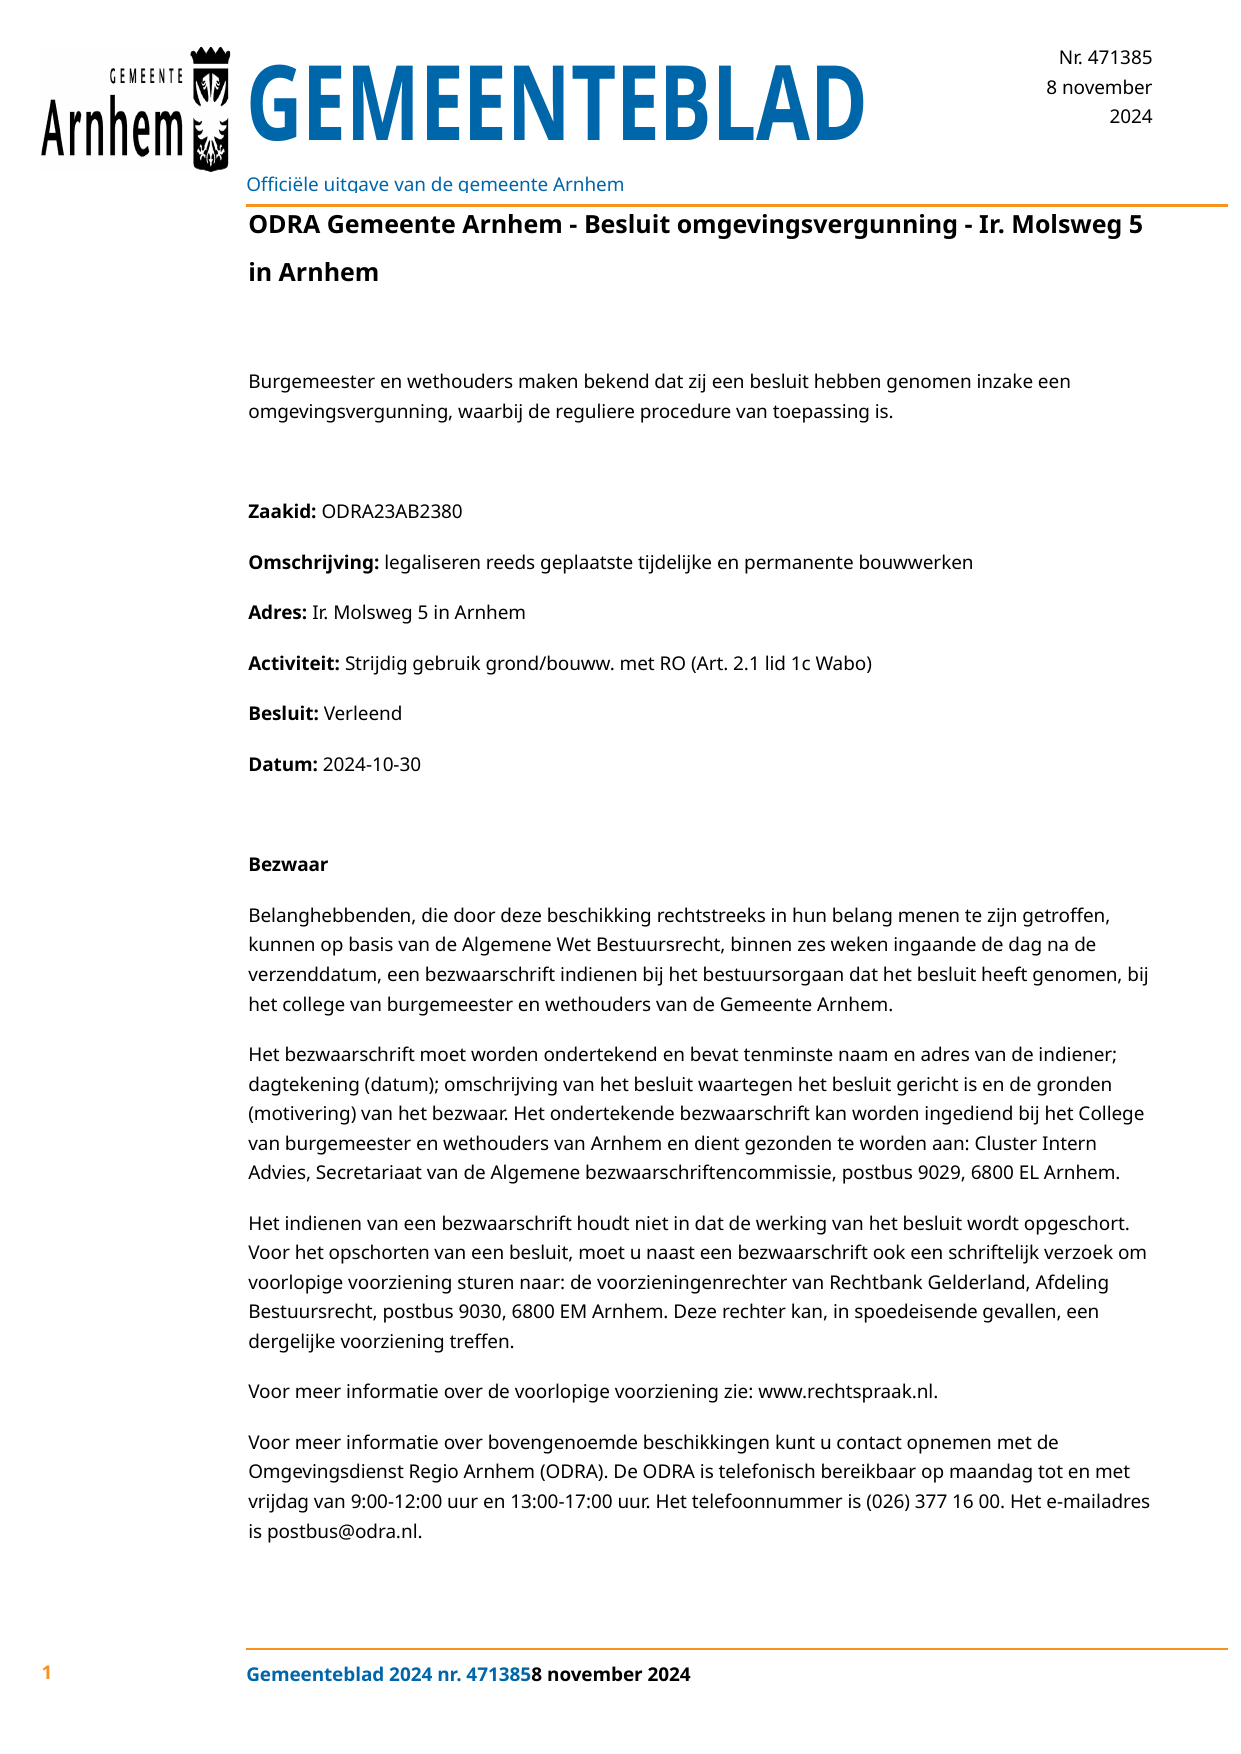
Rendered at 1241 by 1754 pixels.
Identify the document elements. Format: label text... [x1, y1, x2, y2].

text Het bezwaarschrift moet worden ondertekend en bevat tenminste naam en adres van de indiener; dagtekening (datum); omschrijving van het besluit waartegen het besluit gericht is en de gronden (motivering) van het bezwaar. Het ondertekende bezwaarschrift kan worden ingediend bij het College van burgemeester en wethouders van Arnhem en dient gezonden te worden aan: Cluster Intern Advies, Secretariaat van de Algemene bezwaarschriftencommissie, postbus 9029, 6800 EL Arnhem. [248, 1041, 1152, 1185]
text Adres: Ir. Molsweg 5 in Arnhem [248, 599, 1152, 625]
text Het indienen van een bezwaarschrift houdt niet in dat de werking van het besluit wordt opgeschort. Voor het opschorten van een besluit, moet u naast een bezwaarschrift ook een schriftelijk verzoek om voorlopige voorziening sturen naar: de voorzieningenrechter van Rechtbank Gelderland, Afdeling Bestuursrecht, postbus 9030, 6800 EM Arnhem. Deze rechter kan, in spoedeisende gevallen, een dergelijke voorziening treffen. [248, 1210, 1152, 1354]
text Belanghebbenden, die door deze beschikking rechtstreeks in hun belang menen te zijn getroffen, kunnen op basis van de Algemene Wet Bestuursrecht, binnen zes weken ingaande de dag na de verzenddatum, een bezwaarschrift indienen bij het bestuursorgaan dat het besluit heeft genomen, bij het college van burgemeester en wethouders van de Gemeente Arnhem. [248, 902, 1152, 1017]
picture [41, 47, 231, 172]
text Activiteit: Strijdig gebruik grond/bouww. met RO (Art. 2.1 lid 1c Wabo) [248, 650, 1152, 676]
text Zaakid: ODRA23AB2380 [248, 499, 1152, 524]
text Datum: 2024-10-30 [248, 751, 1152, 777]
text Bezwaar [248, 852, 1152, 877]
text Voor meer informatie over bovengenoemde beschikkingen kunt u contact opnemen met de Omgevingsdienst Regio Arnhem (ODRA). De ODRA is telefonisch bereikbaar op maandag tot en met vrijdag van 9:00-12:00 uur en 13:00-17:00 uur. Het telefoonnummer is (026) 377 16 00. Het e-mailadres is postbus@odra.nl. [248, 1429, 1152, 1544]
text ODRA Gemeente Arnhem - Besluit omgevingsvergunning - Ir. Molsweg 5 in Arnhem [248, 207, 1152, 288]
text Voor meer informatie over de voorlopige voorziening zie: www.rechtspraak.nl. [248, 1379, 1152, 1404]
text Besluit: Verleend [248, 700, 1152, 726]
text Omschrijving: legaliseren reeds geplaatste tijdelijke en permanente bouwwerken [248, 549, 1152, 575]
text Burgemeester en wethouders maken bekend dat zij een besluit hebben genomen inzake een omgevingsvergunning, waarbij de reguliere procedure van toepassing is. [248, 368, 1152, 424]
